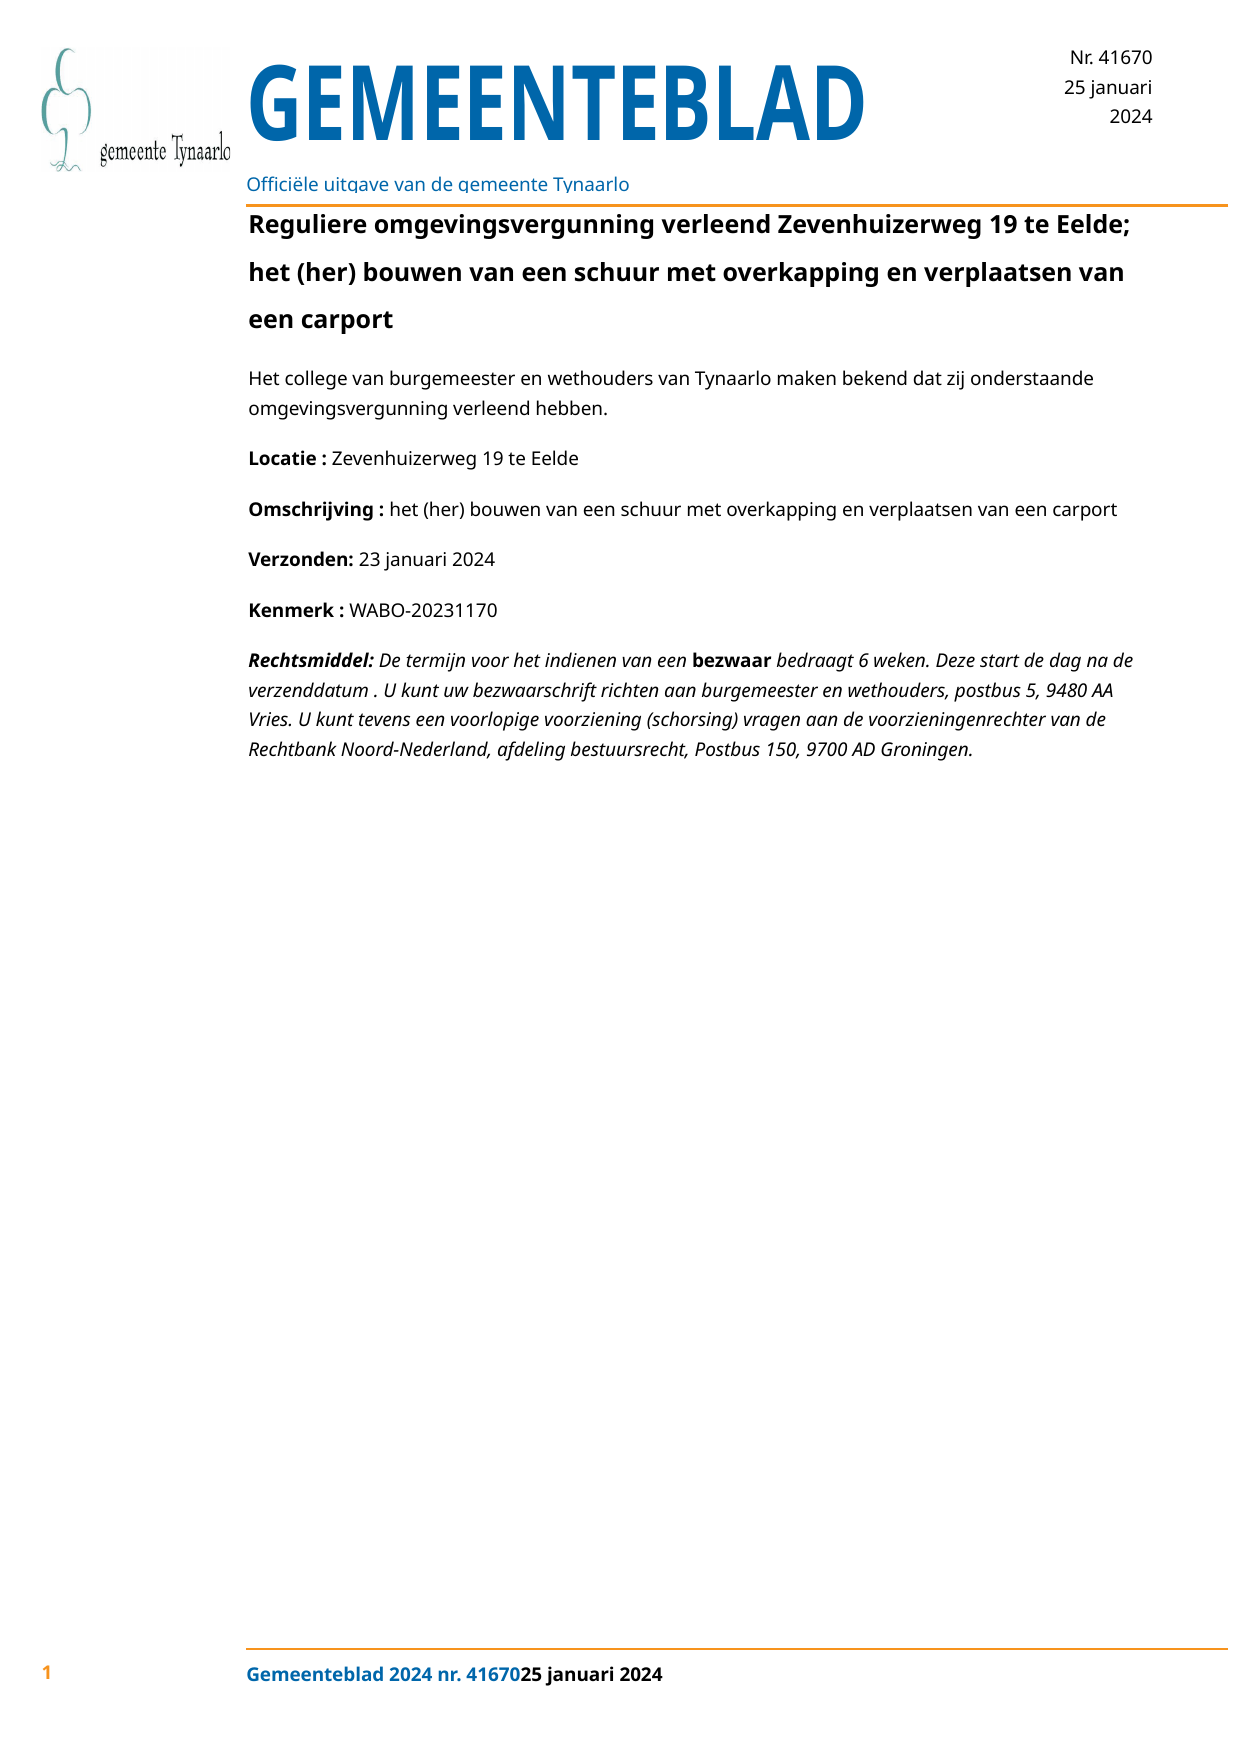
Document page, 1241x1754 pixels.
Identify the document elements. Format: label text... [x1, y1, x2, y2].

text Rechtsmiddel: De termijn voor het indienen van een bezwaar bedraagt 6 weken. Deze start de dag na de verzenddatum . U kunt uw bezwaarschrift richten aan burgemeester en wethouders, postbus 5, 9480 AA Vries. U kunt tevens een voorlopige voorziening (schorsing) vragen aan de voorzieningenrechter van de Rechtbank Noord-Nederland, afdeling bestuursrecht, Postbus 150, 9700 AD Groningen. [248, 647, 1152, 762]
text Kenmerk : WABO-20231170 [248, 597, 1152, 622]
text Omschrijving : het (her) bouwen van een schuur met overkapping en verplaatsen van een carport [248, 496, 1152, 522]
text Locatie : Zevenhuizerweg 19 te Eelde [248, 446, 1152, 471]
text Verzonden: 23 januari 2024 [248, 546, 1152, 572]
text Reguliere omgevingsvergunning verleend Zevenhuizerweg 19 te Eelde; het (her) bouwen van een schuur met overkapping en verplaatsen van een carport [248, 207, 1152, 336]
picture [41, 47, 231, 172]
text Het college van burgemeester en wethouders van Tynaarlo maken bekend dat zij onderstaande omgevingsvergunning verleend hebben. [248, 366, 1152, 421]
